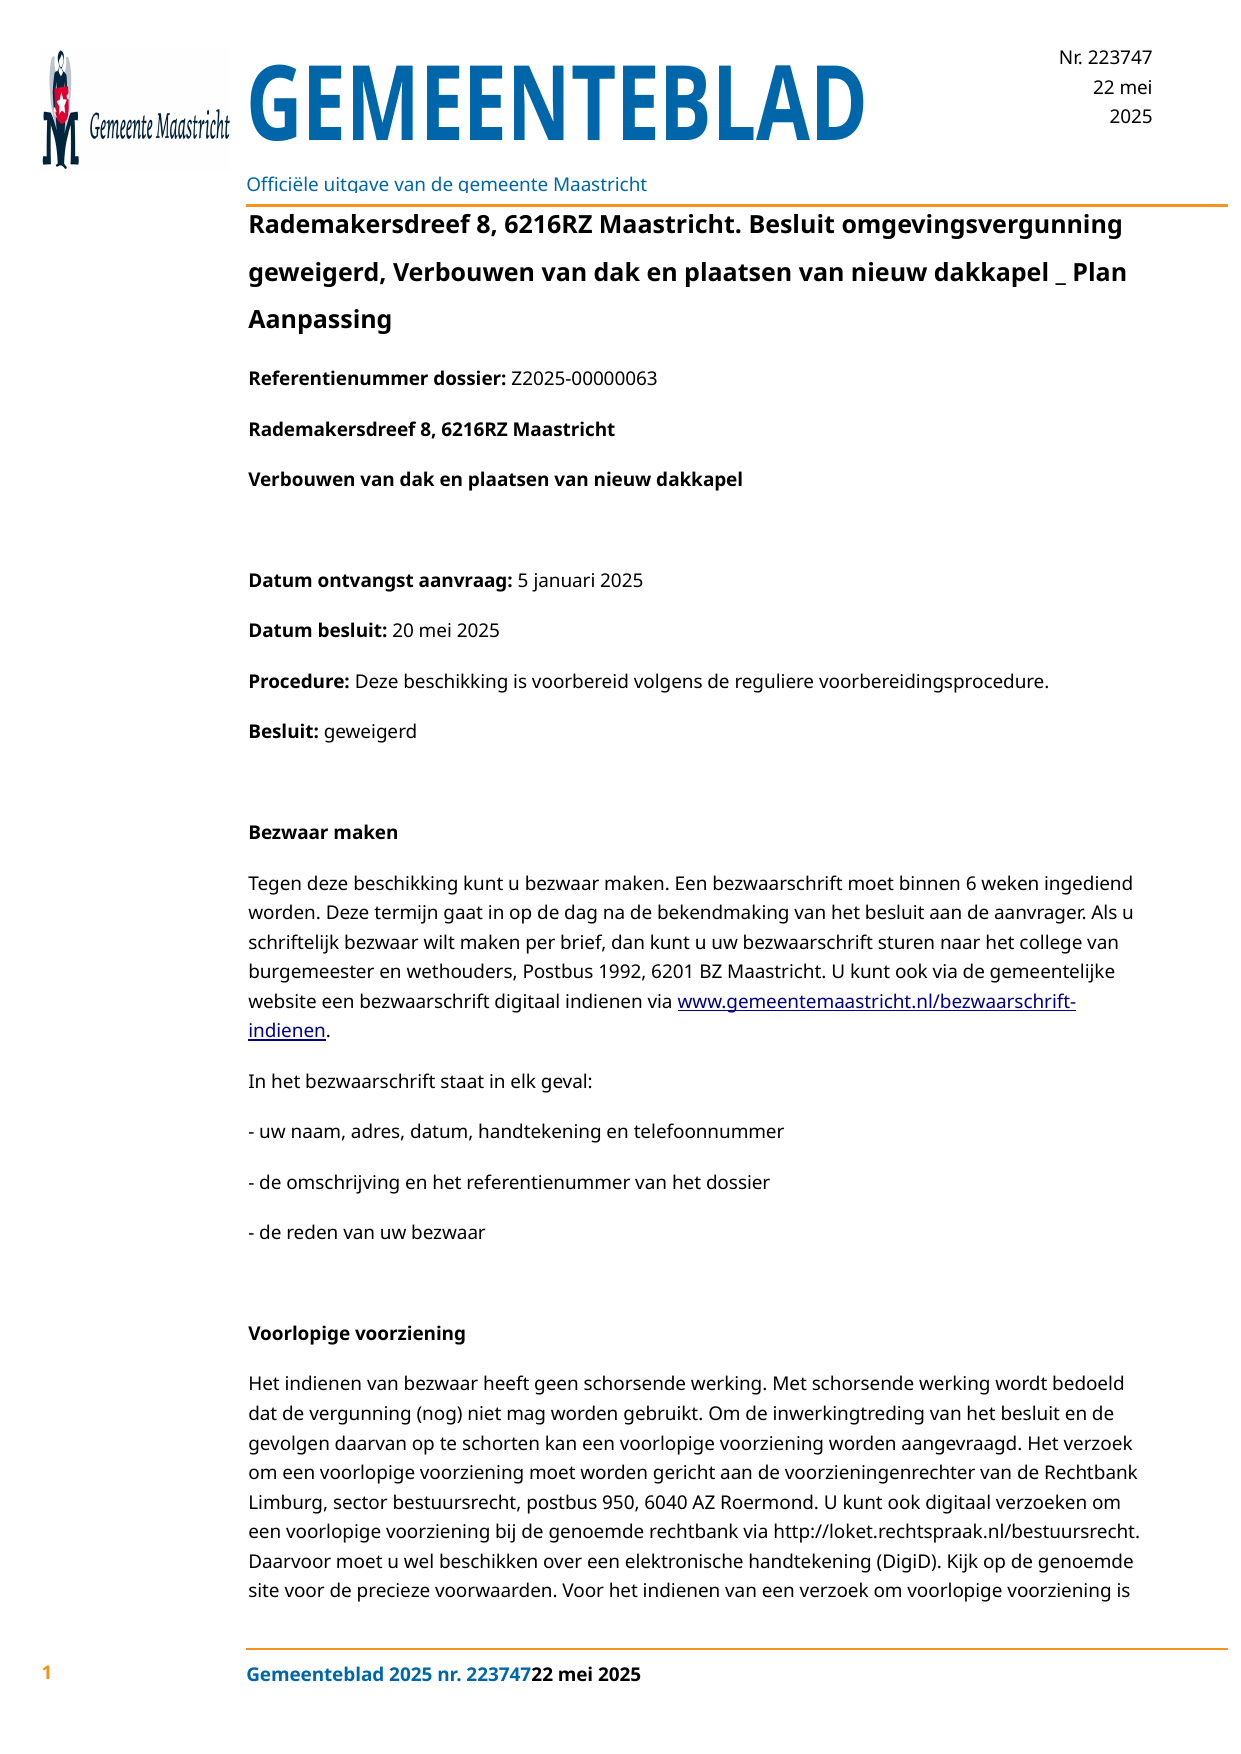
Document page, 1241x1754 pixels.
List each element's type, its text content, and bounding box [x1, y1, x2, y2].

text - uw naam, adres, datum, handtekening en telefoonnummer [248, 1118, 1152, 1144]
text Besluit: geweigerd [248, 718, 1152, 744]
text In het bezwaarschrift staat in elk geval: [248, 1068, 1152, 1094]
text - de reden van uw bezwaar [248, 1219, 1152, 1245]
text - de omschrijving en het referentienummer van het dossier [248, 1169, 1152, 1194]
text Verbouwen van dak en plaatsen van nieuw dakkapel [248, 466, 1152, 492]
text Voorlopige voorziening [248, 1320, 1152, 1346]
text Datum besluit: 20 mei 2025 [248, 618, 1152, 643]
text Datum ontvangst aanvraag: 5 januari 2025 [248, 567, 1152, 593]
text Het indienen van bezwaar heeft geen schorsende werking. Met schorsende werking wordt bedoeld dat de vergunning (nog) niet mag worden gebruikt. Om de inwerkingtreding van het besluit en de gevolgen daarvan op te schorten kan een voorlopige voorziening worden aangevraagd. Het verzoek om een voorlopige voorziening moet worden gericht aan de voorzieningenrechter van de Rechtbank Limburg, sector bestuursrecht, postbus 950, 6040 AZ Roermond. U kunt ook digitaal verzoeken om een voorlopige voorziening bij de genoemde rechtbank via http://loket.rechtspraak.nl/bestuursrecht. Daarvoor moet u wel beschikken over een elektronische handtekening (DigiD). Kijk op de genoemde site voor de precieze voorwaarden. Voor het indienen van een verzoek om voorlopige voorziening is [248, 1371, 1152, 1603]
text Procedure: Deze beschikking is voorbereid volgens de reguliere voorbereidingsprocedure. [248, 668, 1152, 694]
text Bezwaar maken [248, 819, 1152, 845]
text Rademakersdreef 8, 6216RZ Maastricht. Besluit omgevingsvergunning geweigerd, Verbouwen van dak en plaatsen van nieuw dakkapel _ Plan Aanpassing [248, 207, 1152, 336]
picture [41, 47, 231, 172]
text Rademakersdreef 8, 6216RZ Maastricht [248, 416, 1152, 442]
text Tegen deze beschikking kunt u bezwaar maken. Een bezwaarschrift moet binnen 6 weken ingediend worden. Deze termijn gaat in op de dag na de bekendmaking van het besluit aan de aanvrager. Als u schriftelijk bezwaar wilt maken per brief, dan kunt u uw bezwaarschrift sturen naar het college van burgemeester en wethouders, Postbus 1992, 6201 BZ Maastricht. U kunt ook via de gemeentelijke website een bezwaarschrift digitaal indienen via www.gemeentemaastricht.nl/bezwaarschrift-indienen. [248, 870, 1152, 1043]
text Referentienummer dossier: Z2025-00000063 [248, 366, 1152, 391]
